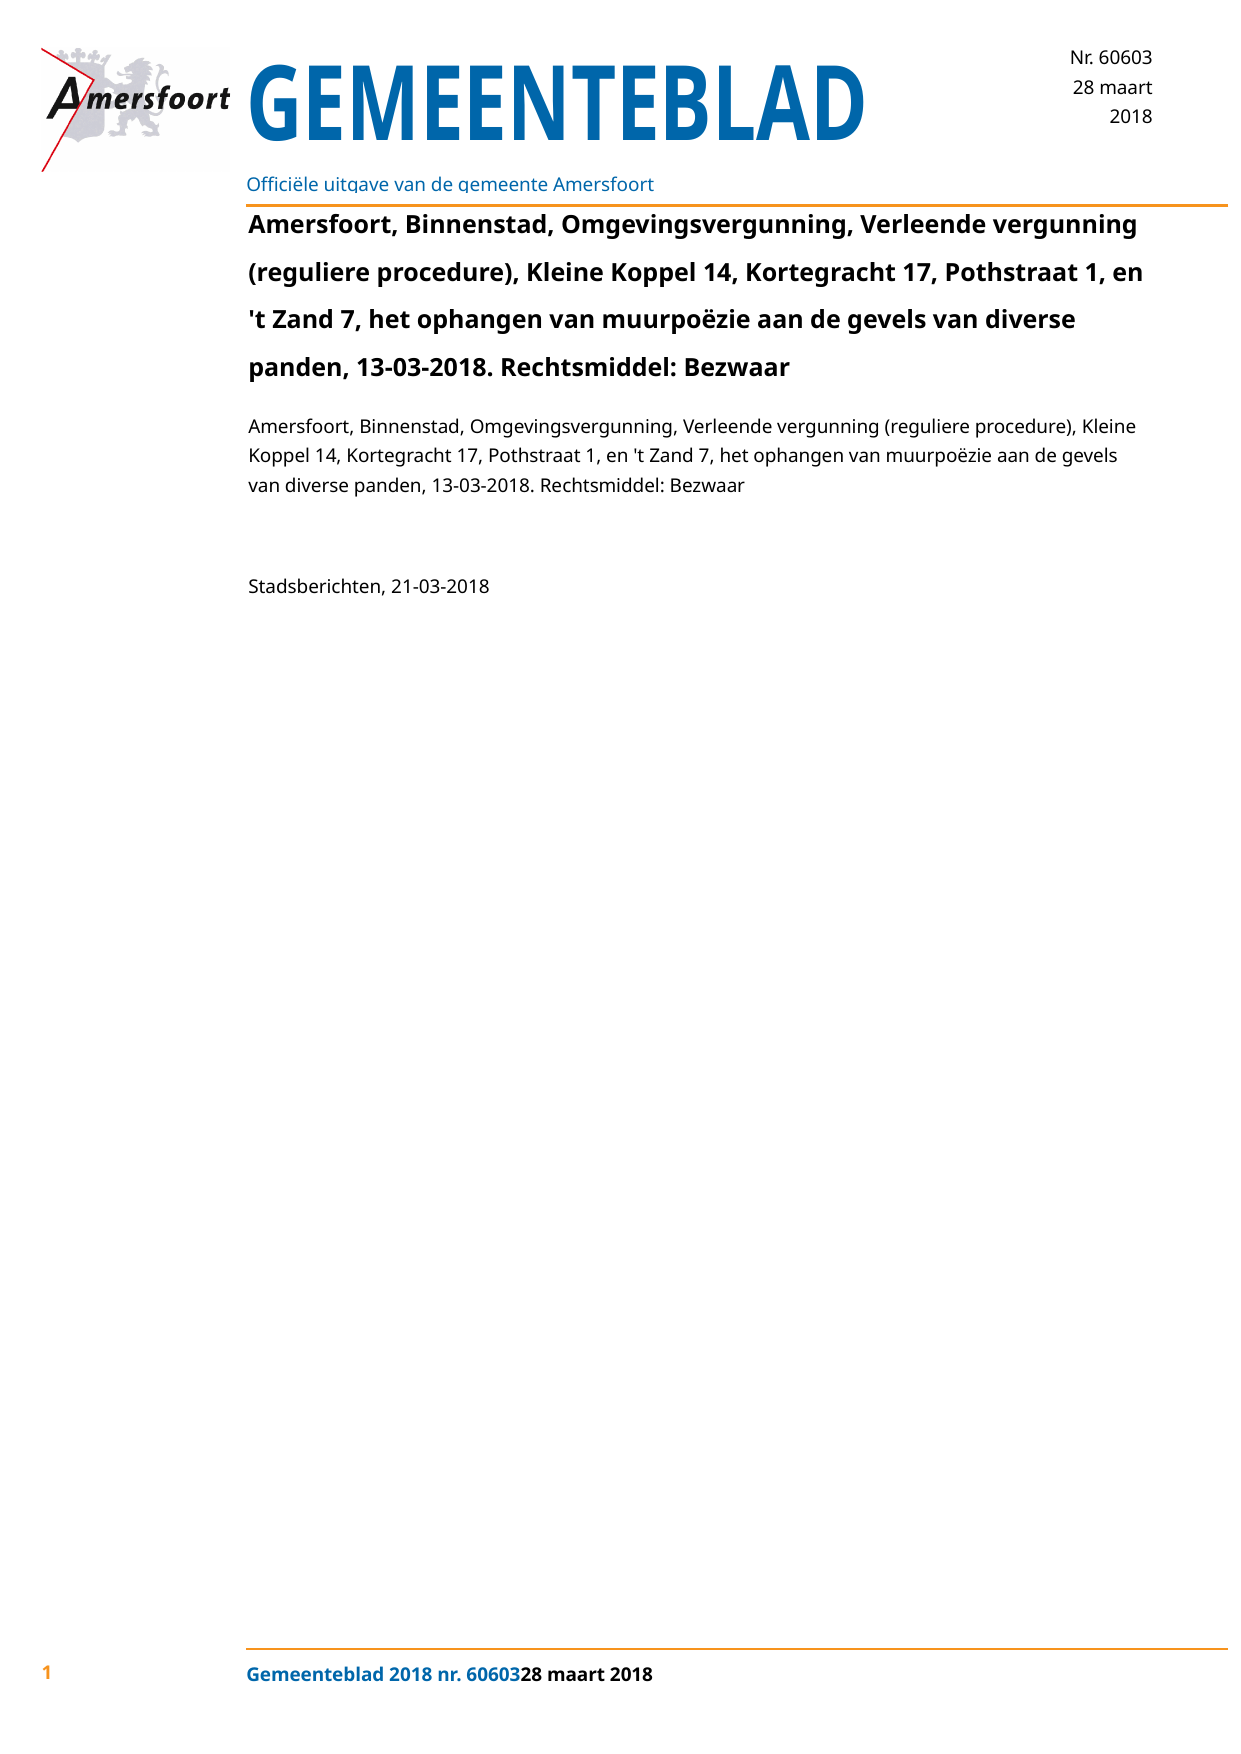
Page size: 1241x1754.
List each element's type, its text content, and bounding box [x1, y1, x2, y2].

text Stadsberichten, 21-03-2018 [248, 573, 1152, 599]
text Amersfoort, Binnenstad, Omgevingsvergunning, Verleende vergunning (reguliere procedure), Kleine Koppel 14, Kortegracht 17, Pothstraat 1, en 't Zand 7, het ophangen van muurpoëzie aan de gevels van diverse panden, 13-03-2018. Rechtsmiddel: Bezwaar [248, 207, 1152, 384]
text Amersfoort, Binnenstad, Omgevingsvergunning, Verleende vergunning (reguliere procedure), Kleine Koppel 14, Kortegracht 17, Pothstraat 1, en 't Zand 7, het ophangen van muurpoëzie aan de gevels van diverse panden, 13-03-2018. Rechtsmiddel: Bezwaar [248, 413, 1152, 498]
picture [41, 47, 231, 172]
